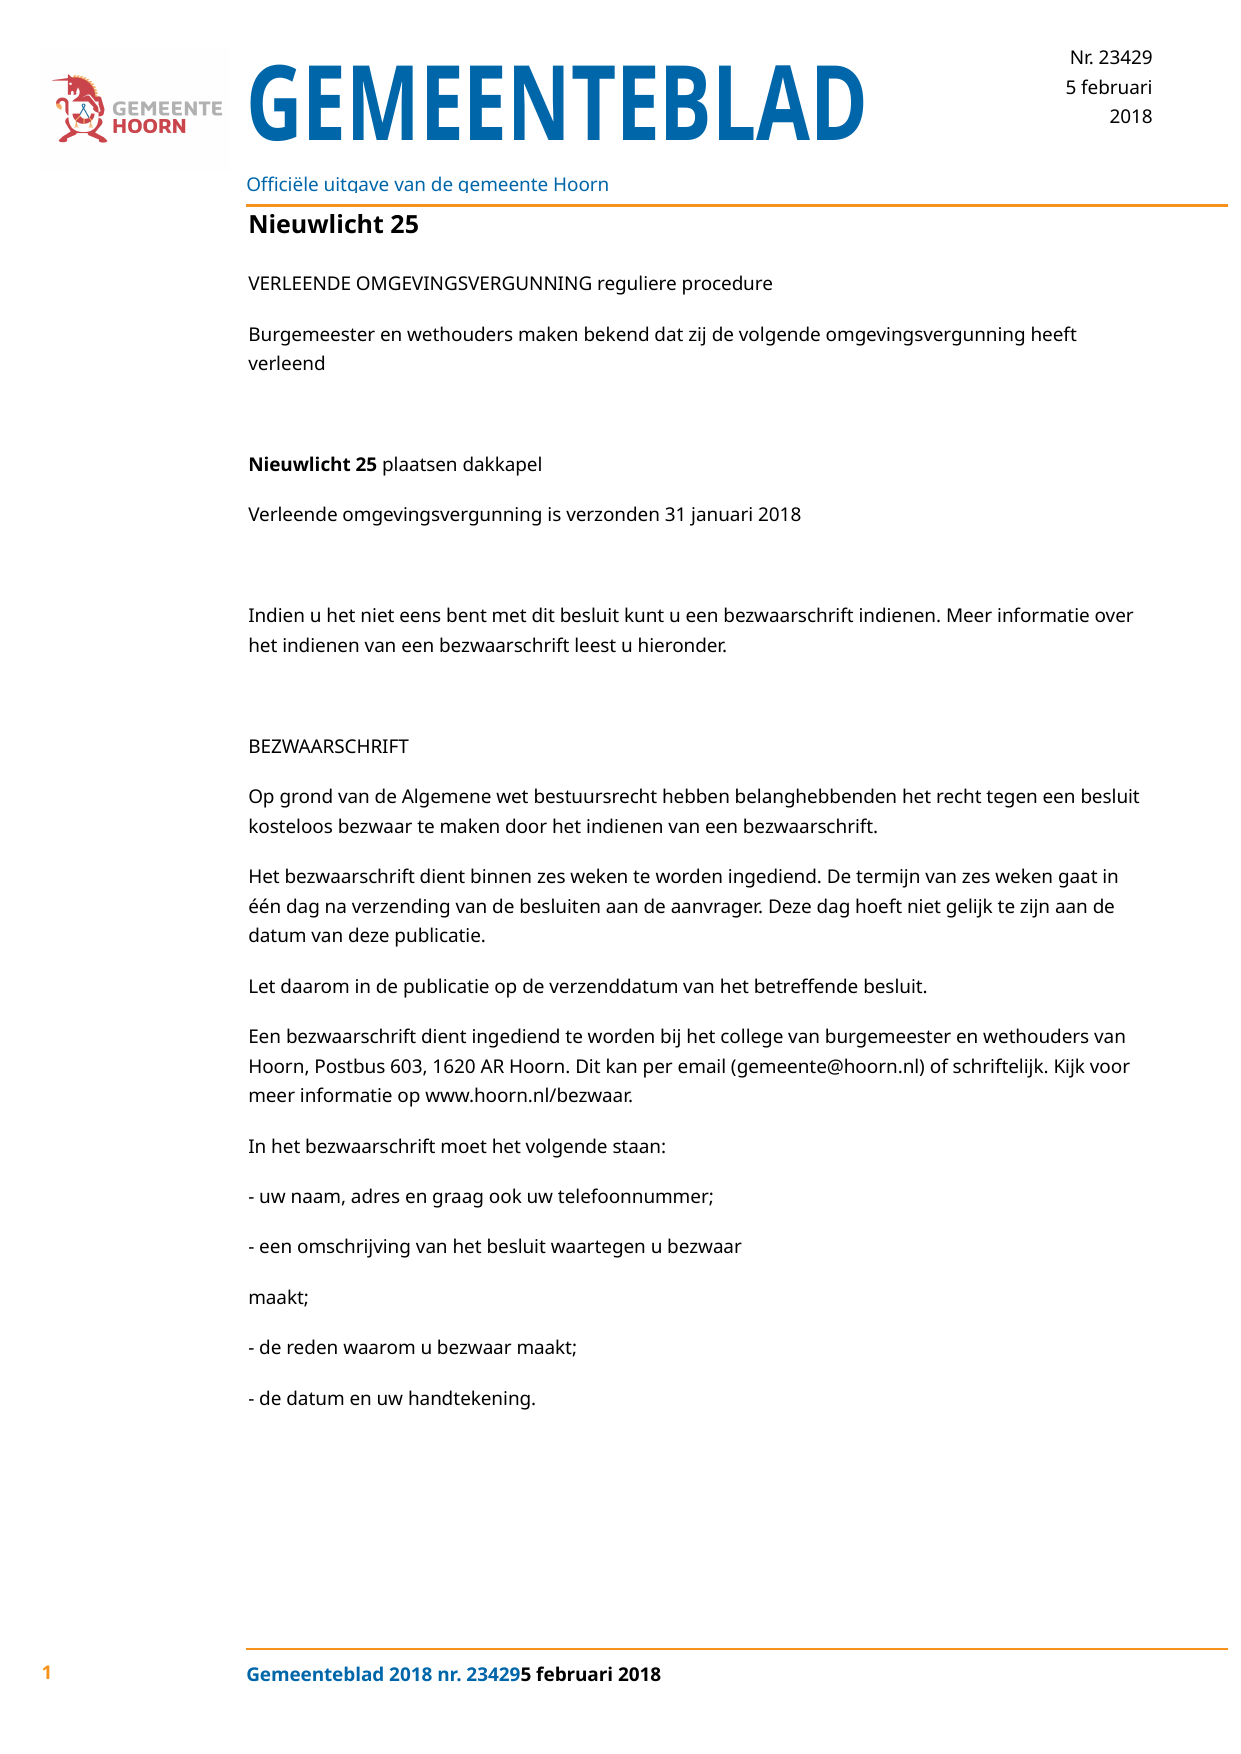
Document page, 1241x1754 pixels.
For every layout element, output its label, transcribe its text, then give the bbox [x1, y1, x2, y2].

text Een bezwaarschrift dient ingediend te worden bij het college van burgemeester en wethouders van Hoorn, Postbus 603, 1620 AR Hoorn. Dit kan per email (gemeente@hoorn.nl) of schriftelijk. Kijk voor meer informatie op www.hoorn.nl/bezwaar. [248, 1023, 1152, 1108]
text Verleende omgevingsvergunning is verzonden 31 januari 2018 [248, 502, 1152, 527]
text - de datum en uw handtekening. [248, 1385, 1152, 1411]
text Let daarom in de publicatie op de verzenddatum van het betreffende besluit. [248, 973, 1152, 998]
text - uw naam, adres en graag ook uw telefoonnummer; [248, 1183, 1152, 1209]
text BEZWAARSCHRIFT [248, 733, 1152, 758]
text maakt; [248, 1284, 1152, 1310]
text Nieuwlicht 25 [248, 207, 1152, 241]
text - de reden waarom u bezwaar maakt; [248, 1334, 1152, 1360]
text Nieuwlicht 25 plaatsen dakkapel [248, 451, 1152, 477]
text VERLEENDE OMGEVINGSVERGUNNING reguliere procedure [248, 270, 1152, 296]
text In het bezwaarschrift moet het volgende staan: [248, 1133, 1152, 1158]
text Op grond van de Algemene wet bestuursrecht hebben belanghebbenden het recht tegen een besluit kosteloos bezwaar te maken door het indienen van een bezwaarschrift. [248, 783, 1152, 838]
picture [41, 47, 231, 172]
text - een omschrijving van het besluit waartegen u bezwaar [248, 1234, 1152, 1259]
text Burgemeester en wethouders maken bekend dat zij de volgende omgevingsvergunning heeft verleend [248, 321, 1152, 376]
text Het bezwaarschrift dient binnen zes weken te worden ingediend. De termijn van zes weken gaat in één dag na verzending van de besluiten aan de aanvrager. Deze dag hoeft niet gelijk te zijn aan de datum van deze publicatie. [248, 863, 1152, 948]
text Indien u het niet eens bent met dit besluit kunt u een bezwaarschrift indienen. Meer informatie over het indienen van een bezwaarschrift leest u hieronder. [248, 602, 1152, 658]
